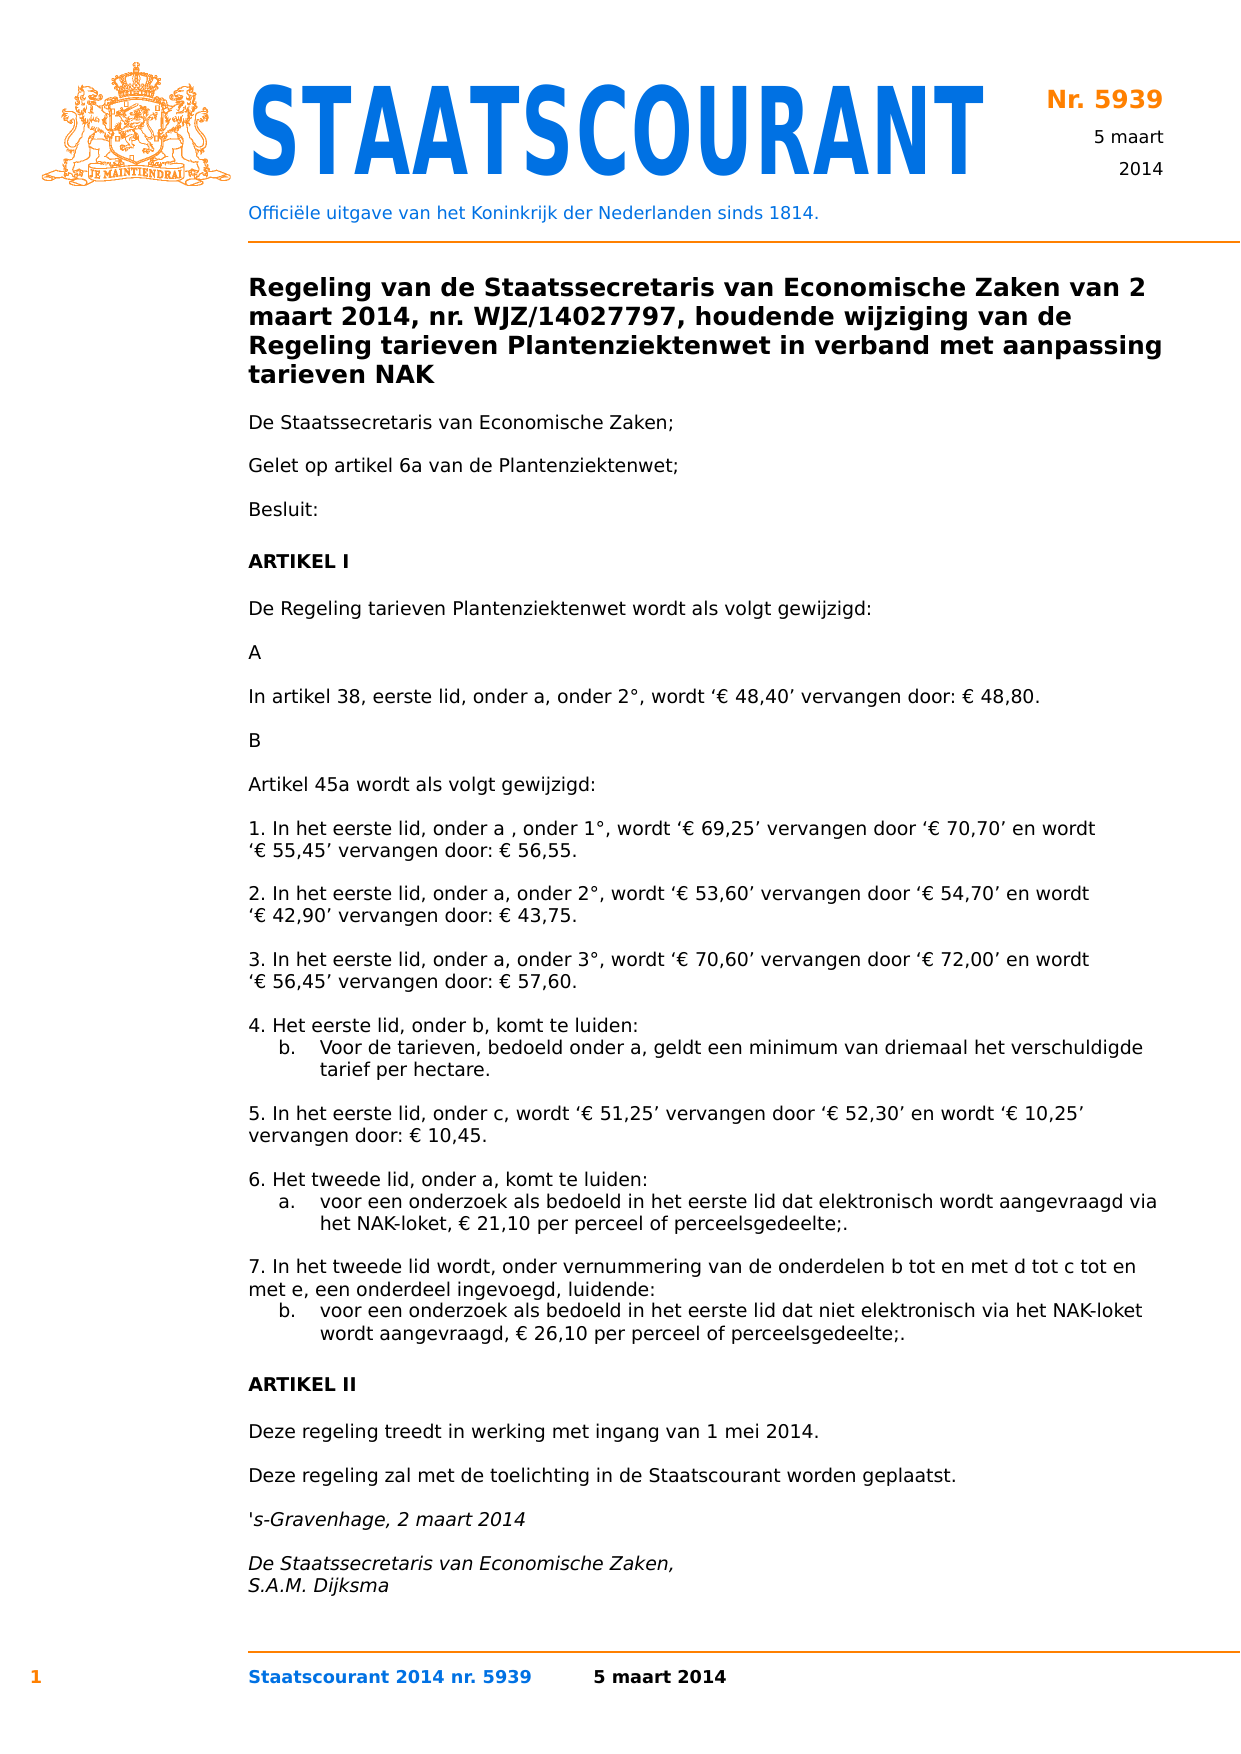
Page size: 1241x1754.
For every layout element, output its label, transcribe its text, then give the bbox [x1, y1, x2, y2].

text 5. In het eerste lid, onder c, wordt ‘€ 51,25’ vervangen door ‘€ 52,30’ en wordt ‘€ 10,25’ vervangen door: € 10,45. [248, 1103, 1163, 1147]
subtitle Regeling van de Staatssecretaris van Economische Zaken van 2 maart 2014, nr. WJZ/14027797, houdende wijziging van de Regeling tarieven Plantenziektenwet in verband met aanpassing tarieven NAK [248, 273, 1163, 390]
text 2. In het eerste lid, onder a, onder 2°, wordt ‘€ 53,60’ vervangen door ‘€ 54,70’ en wordt ‘€ 42,90’ vervangen door: € 43,75. [248, 883, 1163, 927]
table_header [25, 62, 248, 241]
text Artikel 45a wordt als volgt gewijzigd: [248, 774, 1163, 796]
text In artikel 38, eerste lid, onder a, onder 2°, wordt ‘€ 48,40’ vervangen door: € 48,80. [248, 686, 1163, 708]
text 3. In het eerste lid, onder a, onder 3°, wordt ‘€ 70,60’ vervangen door ‘€ 72,00’ en wordt ‘€ 56,45’ vervangen door: € 57,60. [248, 949, 1163, 993]
text Deze regeling treedt in werking met ingang van 1 mei 2014. [248, 1421, 1163, 1443]
text B [248, 730, 1163, 752]
text De Staatssecretaris van Economische Zaken; [248, 412, 1163, 433]
text A [248, 642, 1163, 664]
picture [41, 62, 231, 186]
text 4. Het eerste lid, onder b, komt te luiden: [248, 1015, 1163, 1037]
text b. Voor de tarieven, bedoeld onder a, geldt een minimum van driemaal het verschuldigde tarief per hectare. [278, 1037, 1163, 1081]
table_cell Officiële uitgave van het Koninkrijk der Nederlanden sinds 1814. [248, 203, 1240, 241]
text Gelet op artikel 6a van de Plantenziektenwet; [248, 455, 1163, 477]
text 6. Het tweede lid, onder a, komt te luiden: [248, 1169, 1163, 1191]
text 1. In het eerste lid, onder a , onder 1°, wordt ‘€ 69,25’ vervangen door ‘€ 70,70’ en wordt ‘€ 55,45’ vervangen door: € 56,55. [248, 817, 1163, 861]
subtitle ARTIKEL I [248, 551, 1163, 573]
table_header Nr. 5939 [998, 62, 1240, 121]
table_cell 2014 [998, 153, 1240, 203]
text De Regeling tarieven Plantenziektenwet wordt als volgt gewijzigd: [248, 598, 1163, 620]
text 7. In het tweede lid wordt, onder vernummering van de onderdelen b tot en met d tot c tot en met e, een onderdeel ingevoegd, luidende: [248, 1256, 1163, 1300]
text b. voor een onderzoek als bedoeld in het eerste lid dat niet elektronisch via het NAK-loket wordt aangevraagd, € 26,10 per perceel of perceelsgedeelte;. [278, 1300, 1163, 1344]
text a. voor een onderzoek als bedoeld in het eerste lid dat elektronisch wordt aangevraagd via het NAK-loket, € 21,10 per perceel of perceelsgedeelte;. [278, 1191, 1163, 1234]
text De Staatssecretaris van Economische Zaken, S.A.M. Dijksma [248, 1553, 1163, 1597]
text Besluit: [248, 499, 1163, 521]
text Deze regeling zal met de toelichting in de Staatscourant worden geplaatst. [248, 1465, 1163, 1487]
table_header STAATSCOURANT [248, 62, 998, 203]
table_cell 5 maart [998, 121, 1240, 153]
text 's-Gravenhage, 2 maart 2014 [248, 1509, 1163, 1531]
subtitle ARTIKEL II [248, 1374, 1163, 1396]
